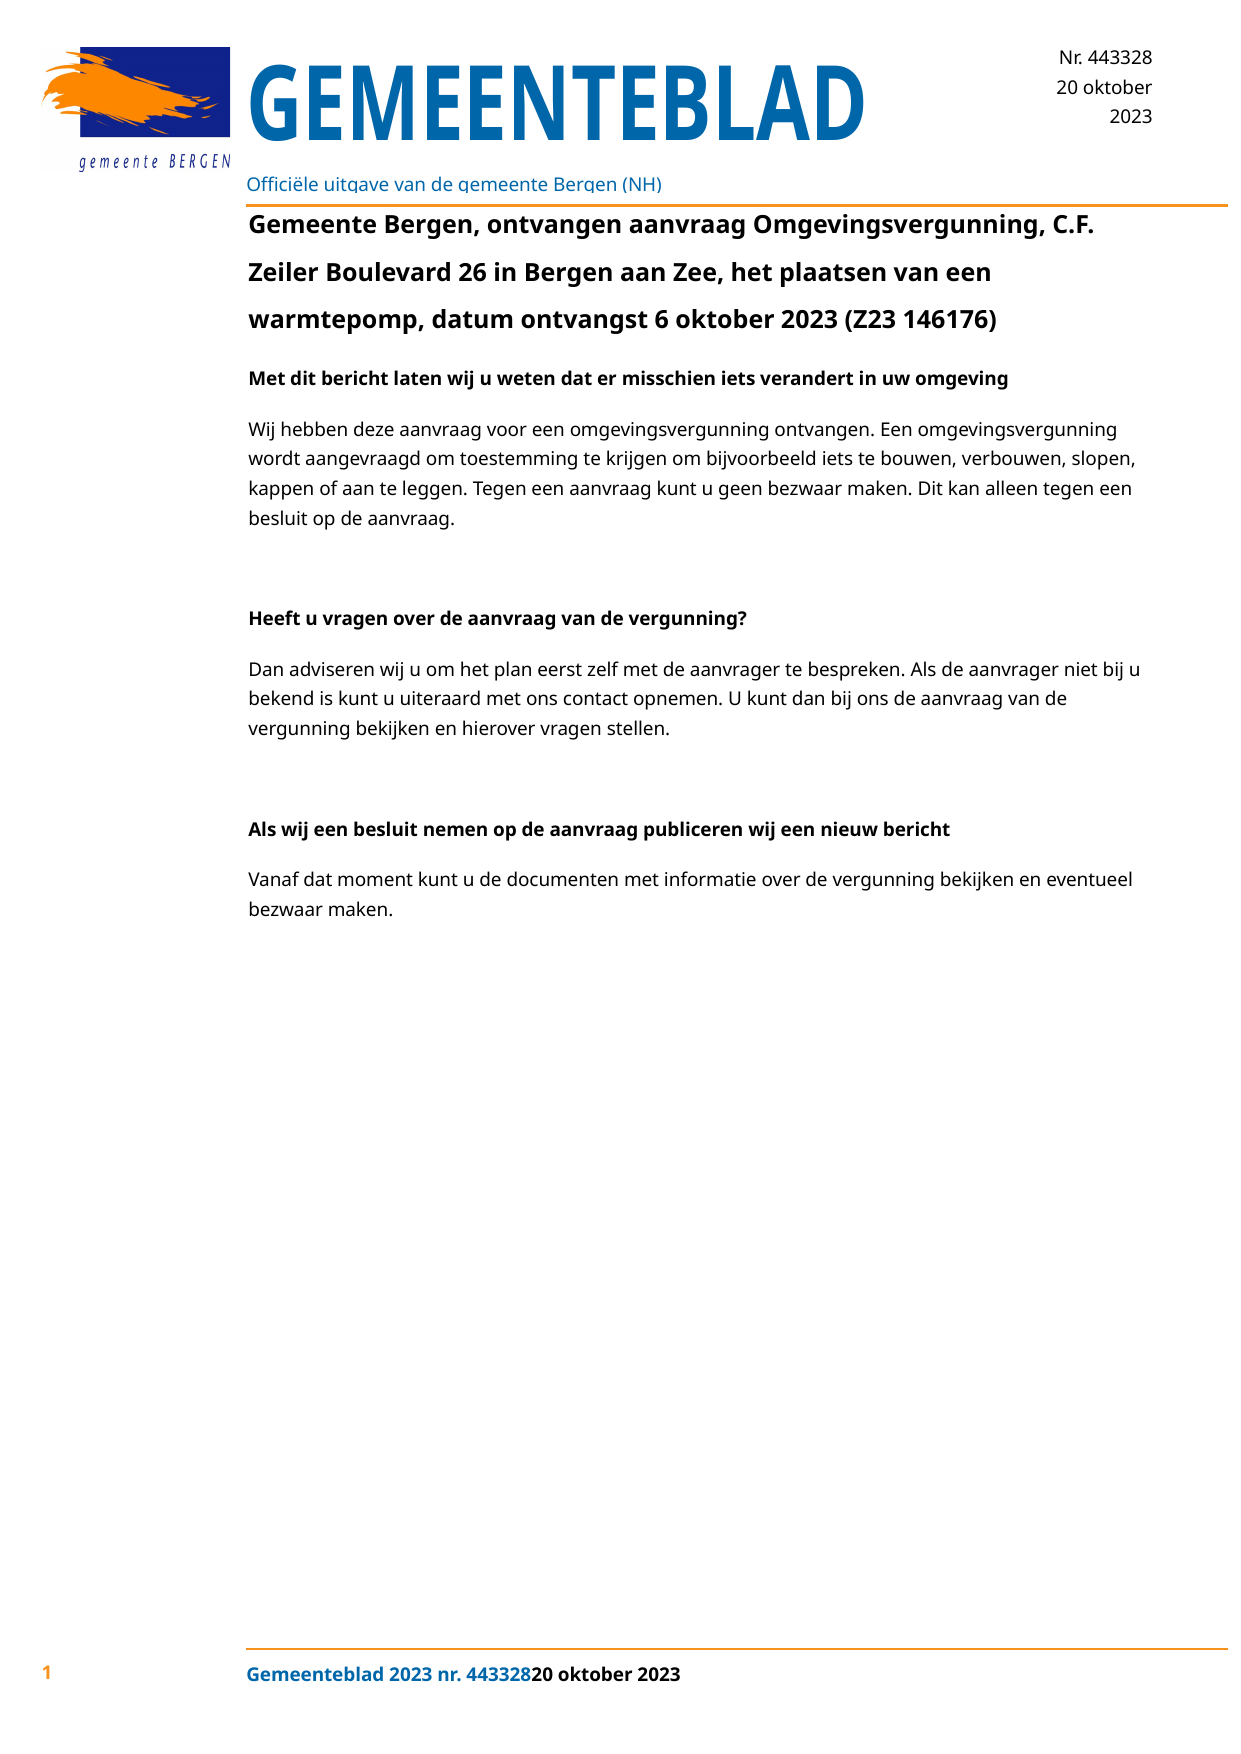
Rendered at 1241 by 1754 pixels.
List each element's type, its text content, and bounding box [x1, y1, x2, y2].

text Dan adviseren wij u om het plan eerst zelf met de aanvrager te bespreken. Als de aanvrager niet bij u bekend is kunt u uiteraard met ons contact opnemen. U kunt dan bij ons de aanvraag van de vergunning bekijken en hierover vragen stellen. [248, 656, 1152, 741]
text Met dit bericht laten wij u weten dat er misschien iets verandert in uw omgeving [248, 366, 1152, 391]
text Wij hebben deze aanvraag voor een omgevingsvergunning ontvangen. Een omgevingsvergunning wordt aangevraagd om toestemming te krijgen om bijvoorbeeld iets te bouwen, verbouwen, slopen, kappen of aan te leggen. Tegen een aanvraag kunt u geen bezwaar maken. Dit kan alleen tegen een besluit op de aanvraag. [248, 416, 1152, 530]
text Vanaf dat moment kunt u de documenten met informatie over de vergunning bekijken en eventueel bezwaar maken. [248, 866, 1152, 922]
text Heeft u vragen over de aanvraag van de vergunning? [248, 606, 1152, 631]
text Als wij een besluit nemen op de aanvraag publiceren wij een nieuw bericht [248, 816, 1152, 842]
text Gemeente Bergen, ontvangen aanvraag Omgevingsvergunning, C.F. Zeiler Boulevard 26 in Bergen aan Zee, het plaatsen van een warmtepomp, datum ontvangst 6 oktober 2023 (Z23 146176) [248, 207, 1152, 336]
picture [41, 47, 231, 172]
